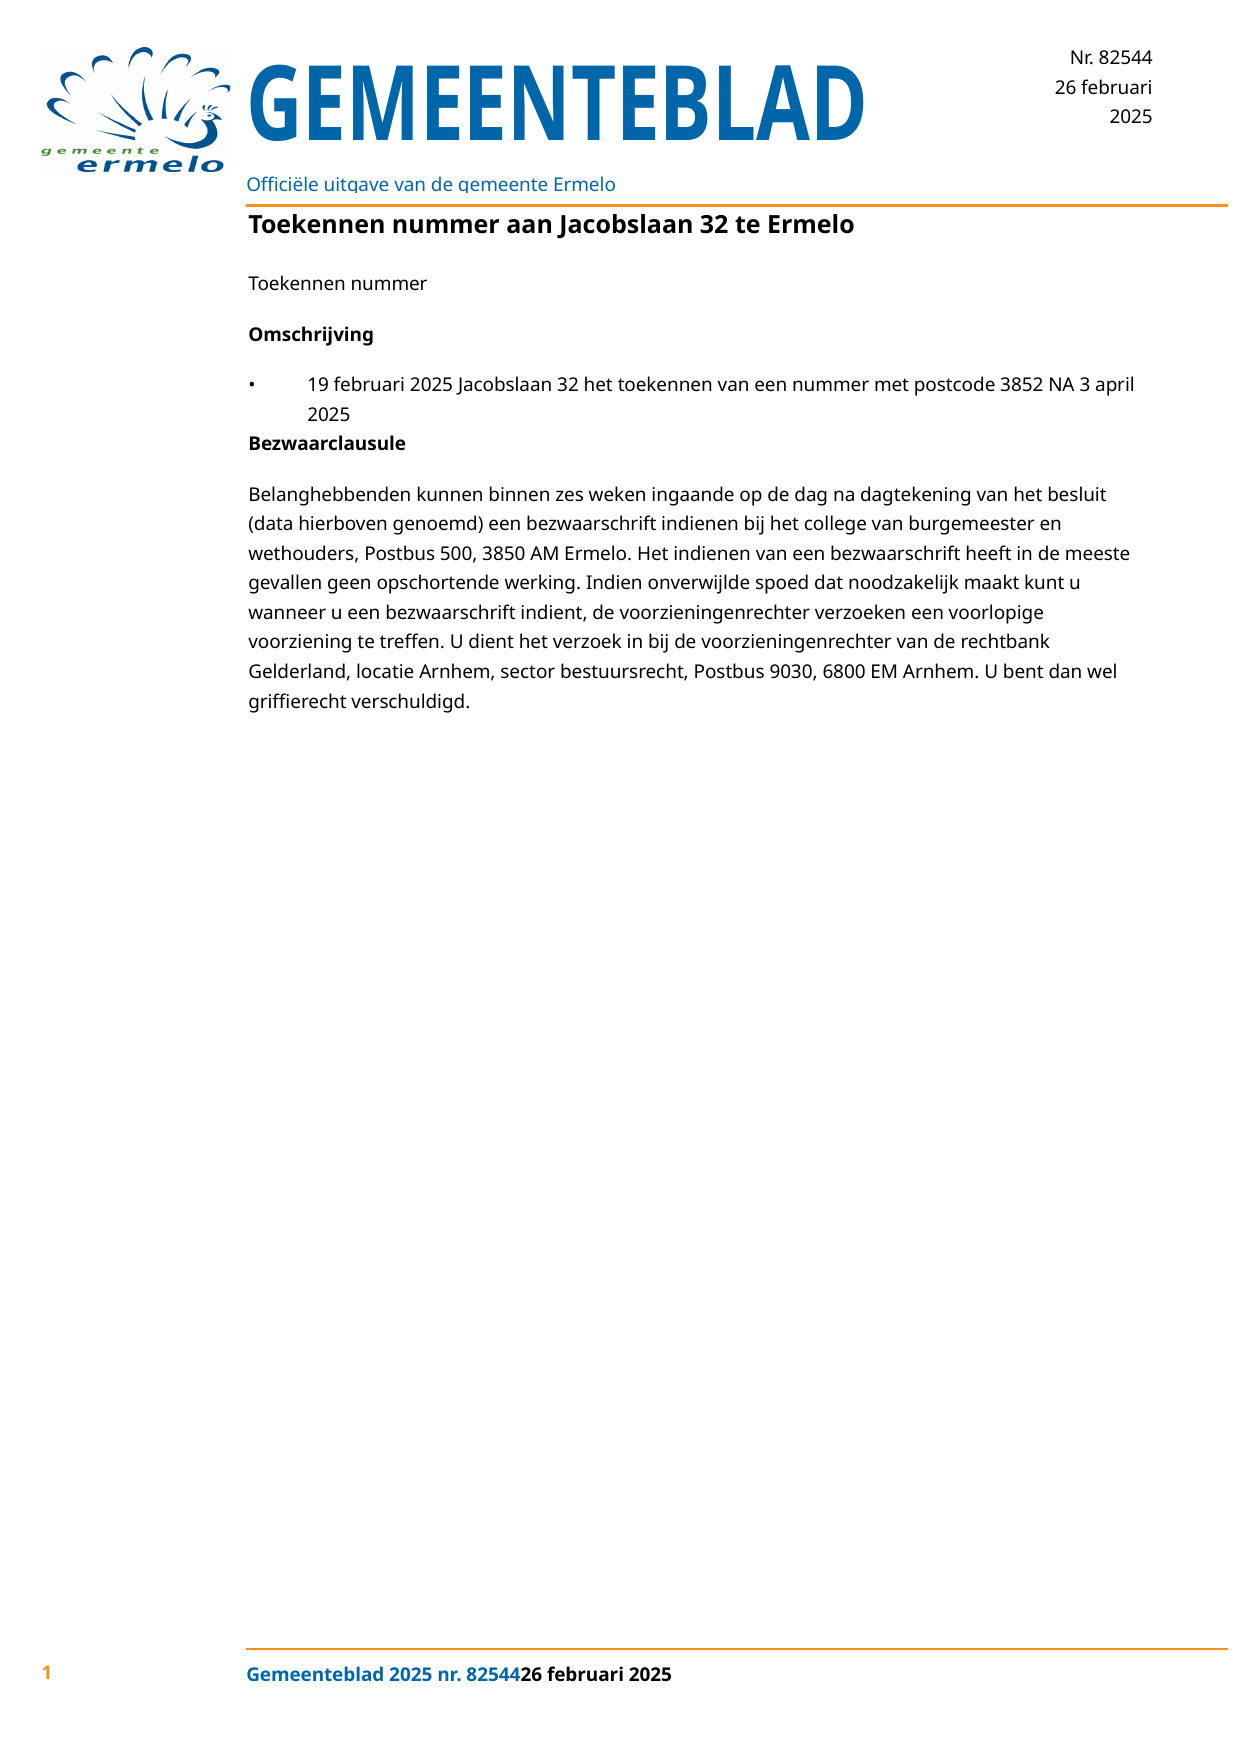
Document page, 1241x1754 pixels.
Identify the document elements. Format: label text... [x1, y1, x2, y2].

text Toekennen nummer [248, 270, 1152, 296]
text Bezwaarclausule [248, 430, 1152, 456]
picture [41, 47, 231, 172]
list 19 februari 2025 Jacobslaan 32 het toekennen van een nummer met postcode 3852 NA 3 april 2025 [248, 371, 1152, 426]
text Belanghebbenden kunnen binnen zes weken ingaande op de dag na dagtekening van het besluit (data hierboven genoemd) een bezwaarschrift indienen bij het college van burgemeester en wethouders, Postbus 500, 3850 AM Ermelo. Het indienen van een bezwaarschrift heeft in de meeste gevallen geen opschortende werking. Indien onverwijlde spoed dat noodzakelijk maakt kunt u wanneer u een bezwaarschrift indient, de voorzieningenrechter verzoeken een voorlopige voorziening te treffen. U dient het verzoek in bij de voorzieningenrechter van de rechtbank Gelderland, locatie Arnhem, sector bestuursrecht, Postbus 9030, 6800 EM Arnhem. U bent dan wel griffierecht verschuldigd. [248, 481, 1152, 713]
text Toekennen nummer aan Jacobslaan 32 te Ermelo [248, 207, 1152, 241]
text Omschrijving [248, 321, 1152, 346]
